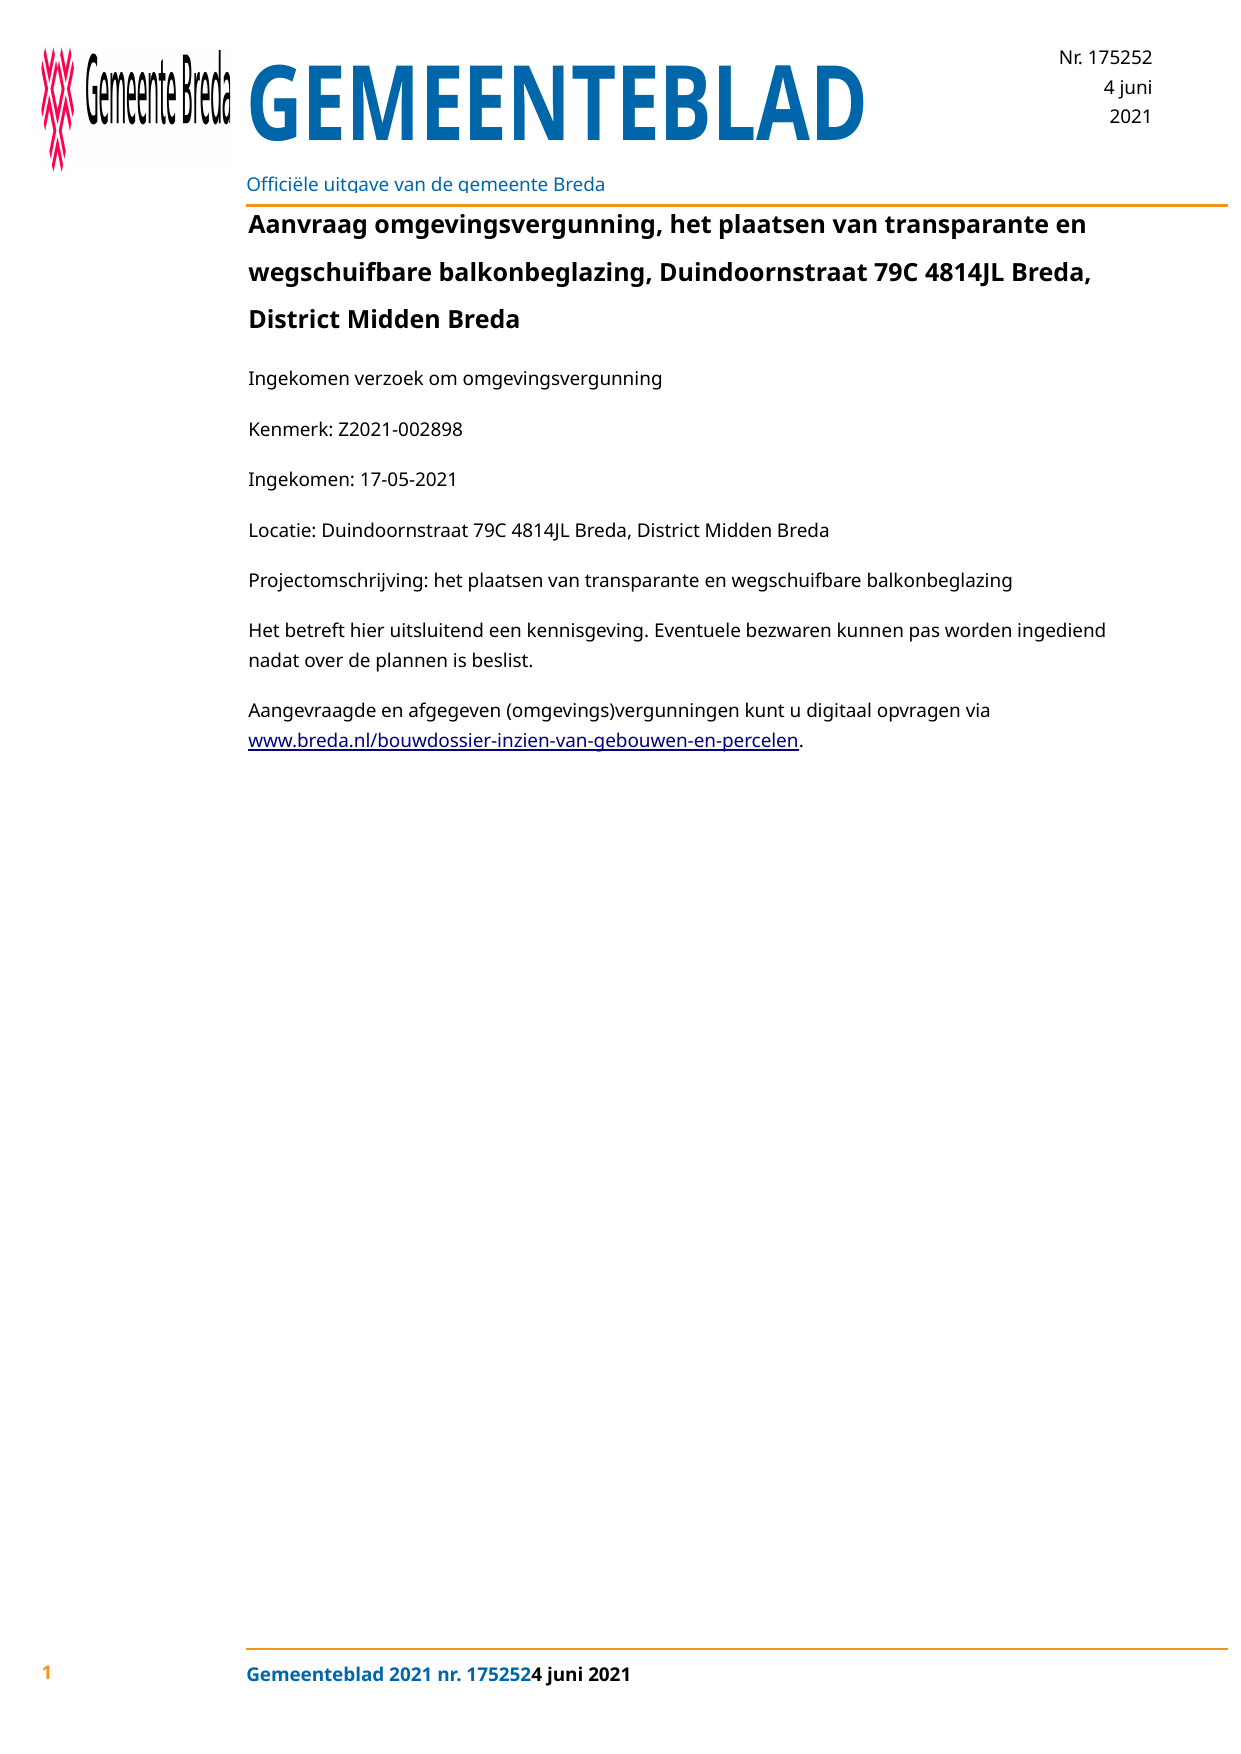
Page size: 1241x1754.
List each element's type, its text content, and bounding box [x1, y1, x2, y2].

text Ingekomen: 17-05-2021 [248, 466, 1152, 492]
text Het betreft hier uitsluitend een kennisgeving. Eventuele bezwaren kunnen pas worden ingediend nadat over de plannen is beslist. [248, 618, 1152, 673]
text Aangevraagde en afgegeven (omgevings)vergunningen kunt u digitaal opvragen via www.breda.nl/bouwdossier-inzien-van-gebouwen-en-percelen. [248, 698, 1152, 753]
text Locatie: Duindoornstraat 79C 4814JL Breda, District Midden Breda [248, 517, 1152, 542]
picture [41, 47, 231, 172]
text Kenmerk: Z2021-002898 [248, 416, 1152, 442]
text Ingekomen verzoek om omgevingsvergunning [248, 366, 1152, 391]
text Aanvraag omgevingsvergunning, het plaatsen van transparante en wegschuifbare balkonbeglazing, Duindoornstraat 79C 4814JL Breda, District Midden Breda [248, 207, 1152, 336]
text Projectomschrijving: het plaatsen van transparante en wegschuifbare balkonbeglazing [248, 567, 1152, 593]
